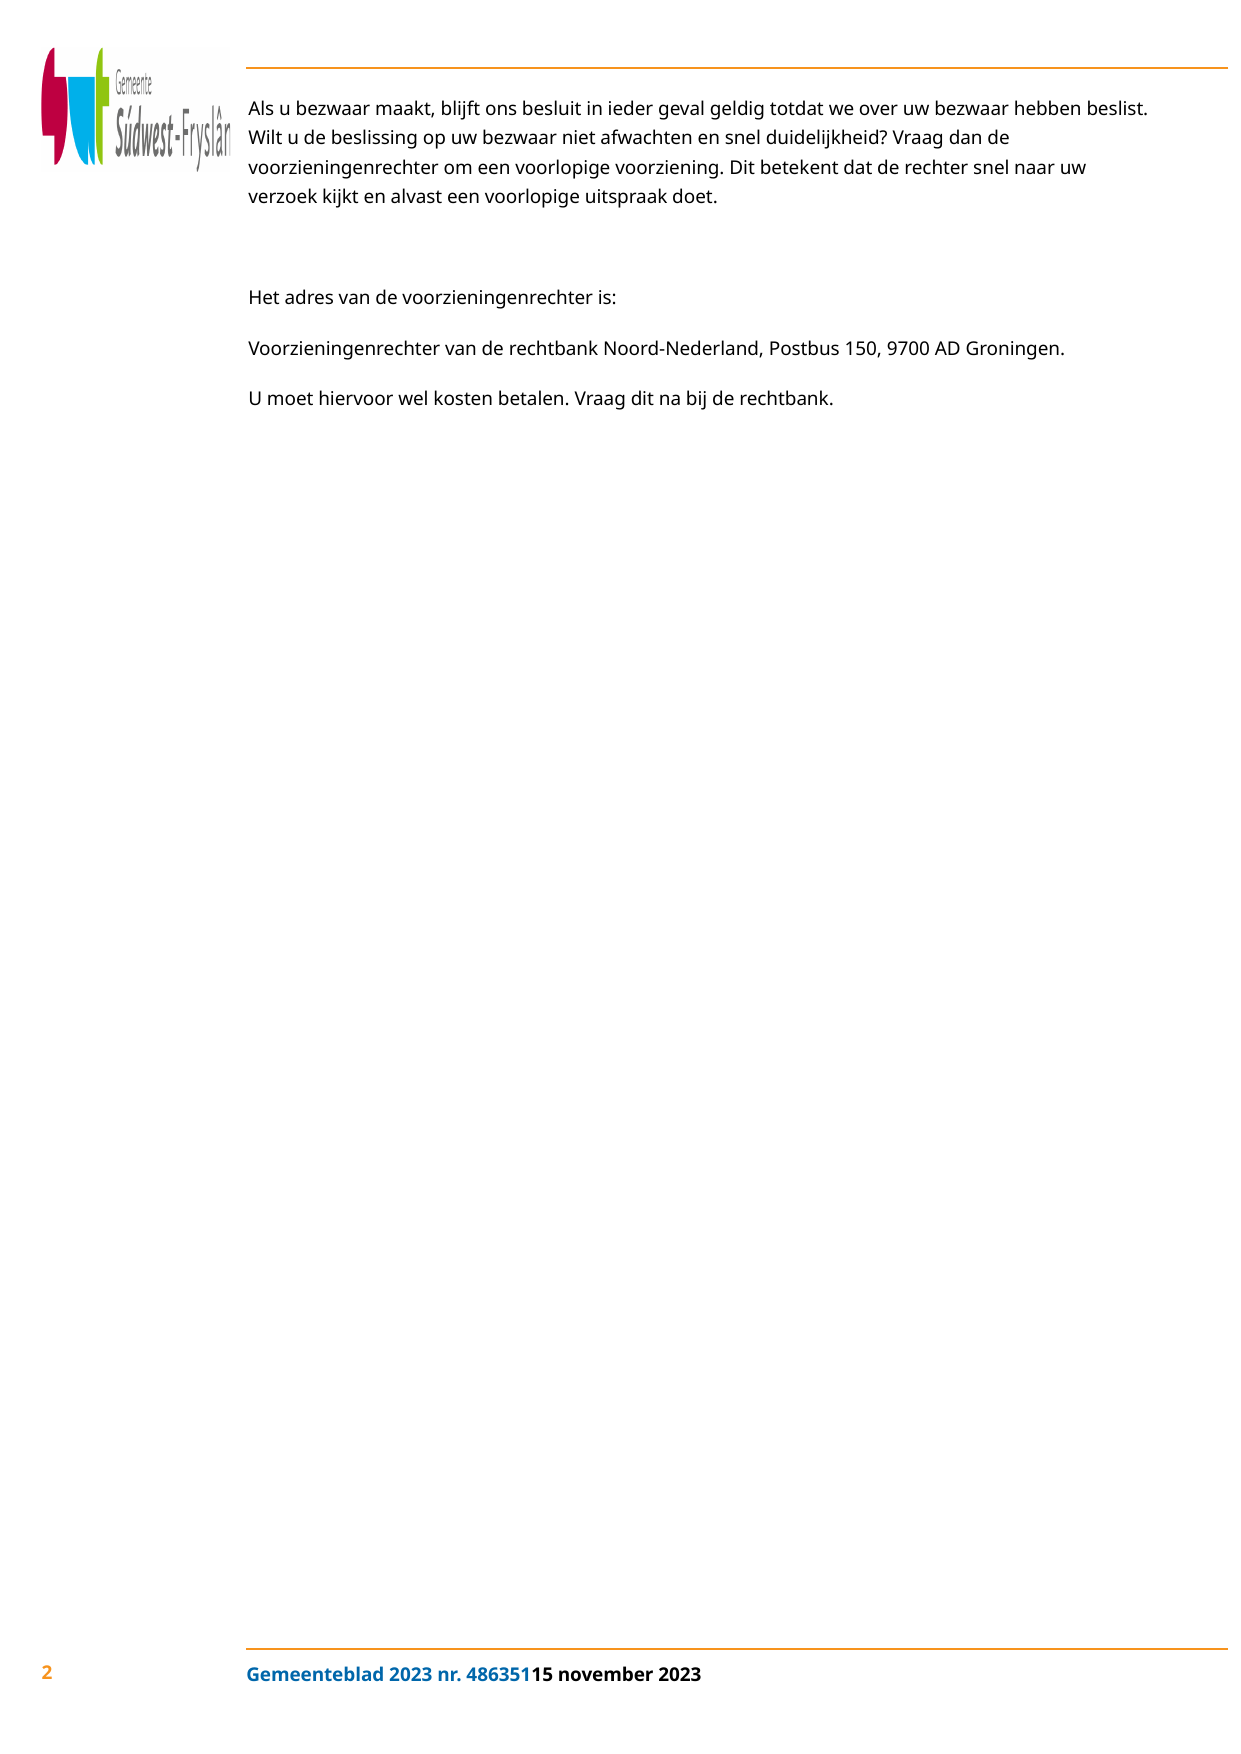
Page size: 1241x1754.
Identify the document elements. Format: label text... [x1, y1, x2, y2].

picture [41, 47, 231, 172]
text Voorzieningenrechter van de rechtbank Noord-Nederland, Postbus 150, 9700 AD Groningen. [248, 335, 1152, 361]
text Het adres van de voorzieningenrechter is: [248, 284, 1152, 310]
text U moet hiervoor wel kosten betalen. Vraag dit na bij de rechtbank. [248, 385, 1152, 411]
text Als u bezwaar maakt, blijft ons besluit in ieder geval geldig totdat we over uw bezwaar hebben beslist. Wilt u de beslissing op uw bezwaar niet afwachten en snel duidelijkheid? Vraag dan de voorzieningenrechter om een voorlopige voorziening. Dit betekent dat de rechter snel naar uw verzoek kijkt en alvast een voorlopige uitspraak doet. [248, 95, 1152, 209]
